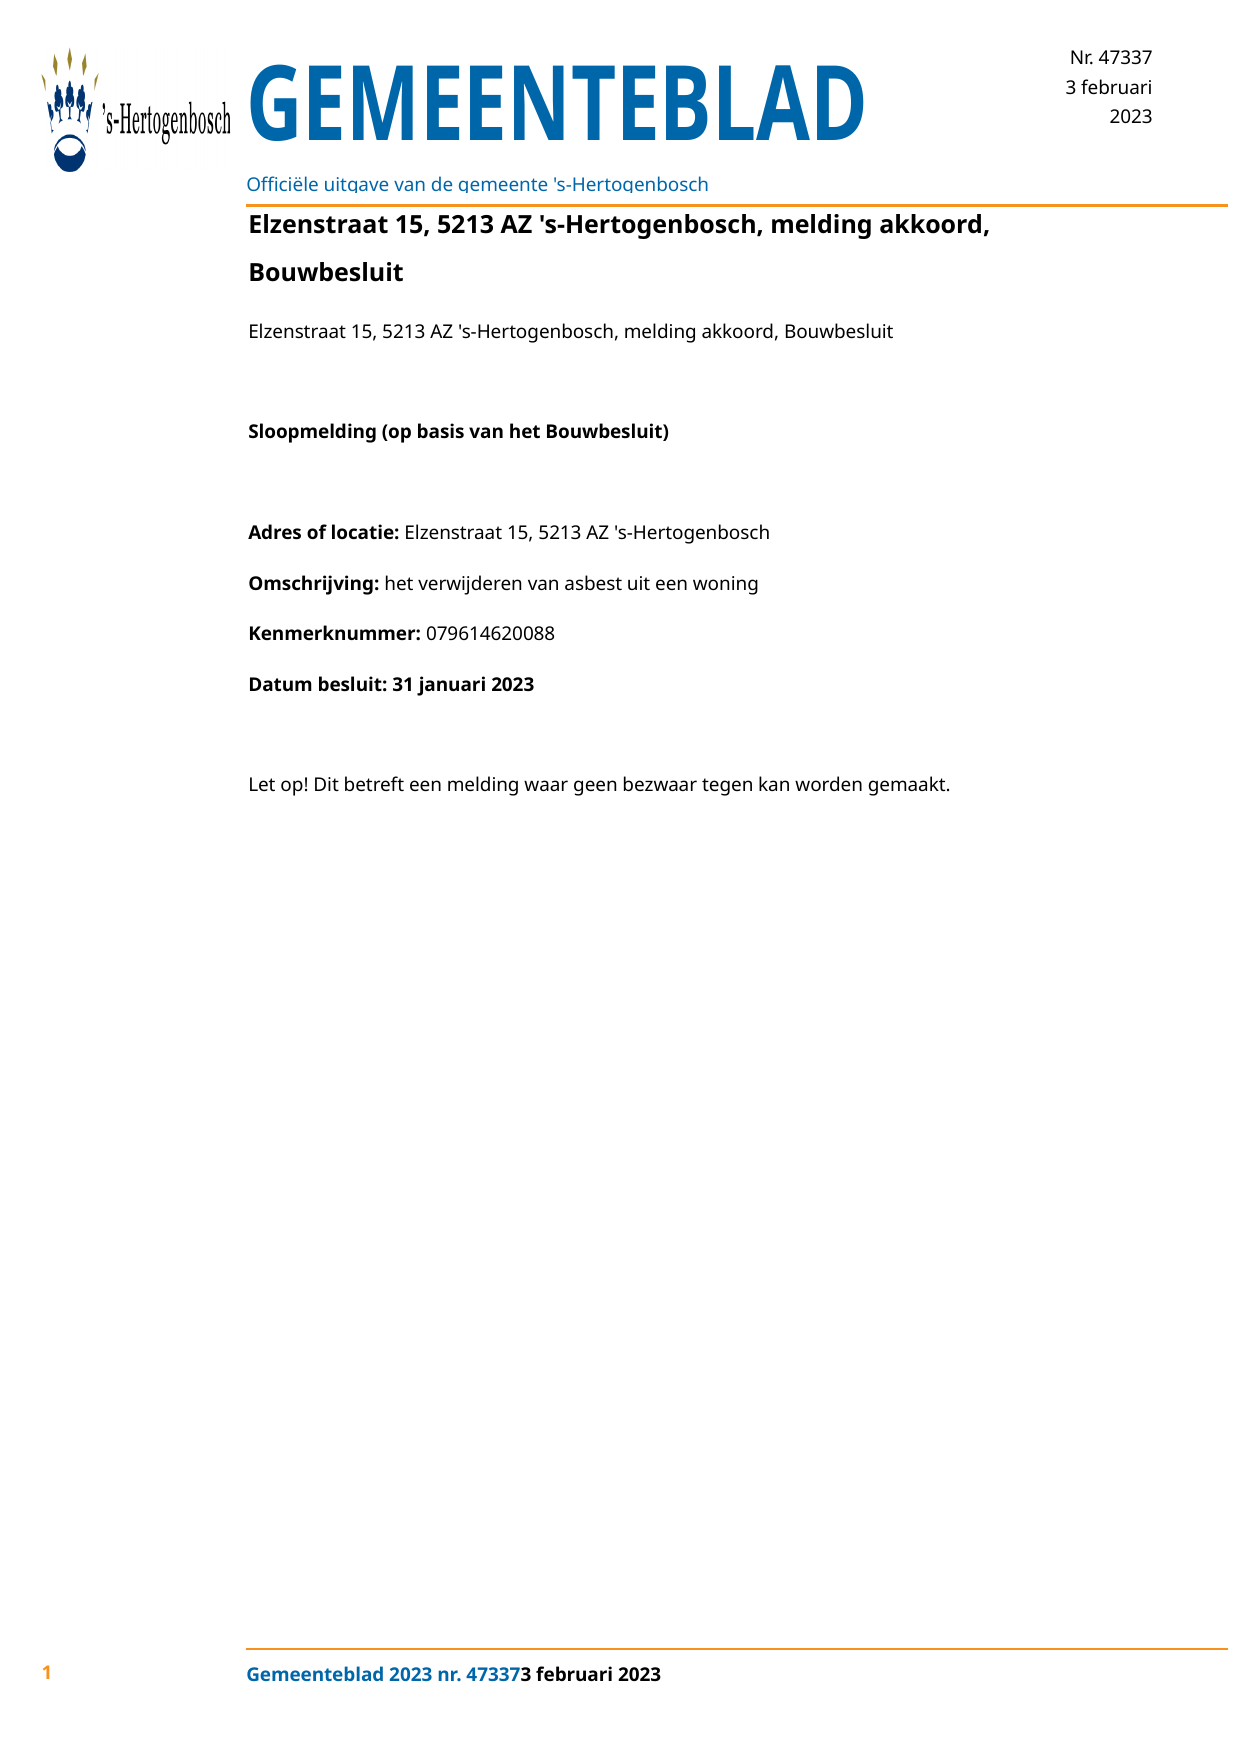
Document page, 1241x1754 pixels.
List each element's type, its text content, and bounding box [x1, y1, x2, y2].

text Let op! Dit betreft een melding waar geen bezwaar tegen kan worden gemaakt. [248, 772, 1152, 797]
text Sloopmelding (op basis van het Bouwbesluit) [248, 419, 1152, 444]
picture [41, 47, 231, 172]
text Elzenstraat 15, 5213 AZ 's-Hertogenbosch, melding akkoord, Bouwbesluit [248, 318, 1152, 344]
text Datum besluit: 31 januari 2023 [248, 671, 1152, 697]
text Elzenstraat 15, 5213 AZ 's-Hertogenbosch, melding akkoord, Bouwbesluit [248, 207, 1152, 288]
text Adres of locatie: Elzenstraat 15, 5213 AZ 's-Hertogenbosch [248, 519, 1152, 545]
text Kenmerknummer: 079614620088 [248, 620, 1152, 646]
text Omschrijving: het verwijderen van asbest uit een woning [248, 570, 1152, 596]
